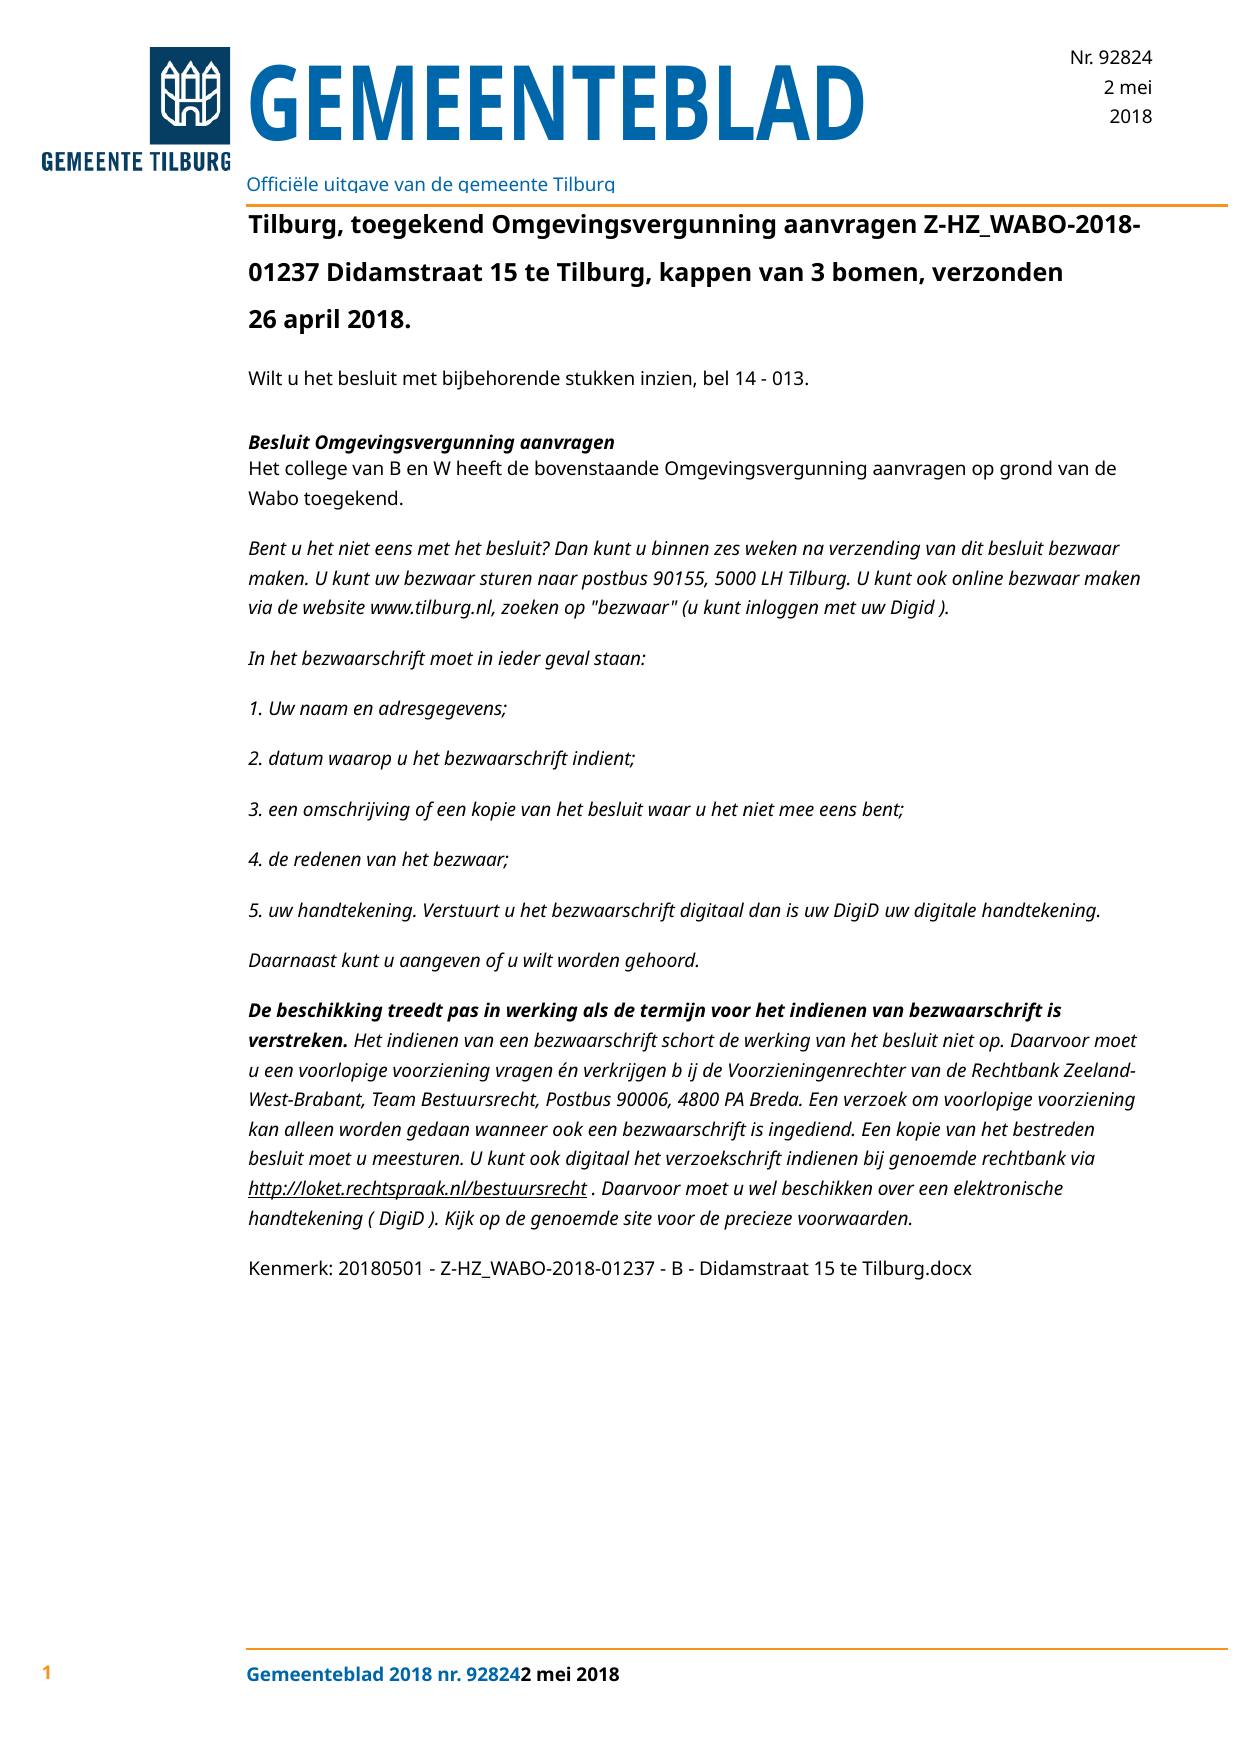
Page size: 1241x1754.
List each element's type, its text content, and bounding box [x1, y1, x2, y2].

text 1. Uw naam en adresgegevens; [248, 695, 1152, 721]
text Kenmerk: 20180501 - Z-HZ_WABO-2018-01237 - B - Didamstraat 15 te Tilburg.docx [248, 1255, 1152, 1281]
text Bent u het niet eens met het besluit? Dan kunt u binnen zes weken na verzending van dit besluit bezwaar maken. U kunt uw bezwaar sturen naar postbus 90155, 5000 LH Tilburg. U kunt ook online bezwaar maken via de website www.tilburg.nl, zoeken op "bezwaar" (u kunt inloggen met uw Digid ). [248, 535, 1152, 620]
text Het college van B en W heeft de bovenstaande Omgevingsvergunning aanvragen op grond van de Wabo toegekend. [248, 455, 1152, 511]
text 4. de redenen van het bezwaar; [248, 846, 1152, 872]
picture [41, 47, 231, 172]
text Daarnaast kunt u aangeven of u wilt worden gehoord. [248, 947, 1152, 973]
text Wilt u het besluit met bijbehorende stukken inzien, bel 14 - 013. [248, 366, 1152, 391]
text De beschikking treedt pas in werking als de termijn voor het indienen van bezwaarschrift is verstreken. Het indienen van een bezwaarschrift schort de werking van het besluit niet op. Daarvoor moet u een voorlopige voorziening vragen én verkrijgen b ij de Voorzieningenrechter van de Rechtbank Zeeland-West-Brabant, Team Bestuursrecht, Postbus 90006, 4800 PA Breda. Een verzoek om voorlopige voorziening kan alleen worden gedaan wanneer ook een bezwaarschrift is ingediend. Een kopie van het bestreden besluit moet u meesturen. U kunt ook digitaal het verzoekschrift indienen bij genoemde rechtbank via http://loket.rechtspraak.nl/bestuursrecht . Daarvoor moet u wel beschikken over een elektronische handtekening ( DigiD ). Kijk op de genoemde site voor de precieze voorwaarden. [248, 998, 1152, 1231]
text In het bezwaarschrift moet in ieder geval staan: [248, 645, 1152, 671]
text 3. een omschrijving of een kopie van het besluit waar u het niet mee eens bent; [248, 796, 1152, 822]
text Tilburg, toegekend Omgevingsvergunning aanvragen Z-HZ_WABO-2018-01237 Didamstraat 15 te Tilburg, kappen van 3 bomen, verzonden 26 april 2018. [248, 207, 1152, 336]
text 2. datum waarop u het bezwaarschrift indient; [248, 746, 1152, 771]
text 5. uw handtekening. Verstuurt u het bezwaarschrift digitaal dan is uw DigiD uw digitale handtekening. [248, 897, 1152, 923]
text Besluit Omgevingsvergunning aanvragen [248, 429, 1152, 455]
